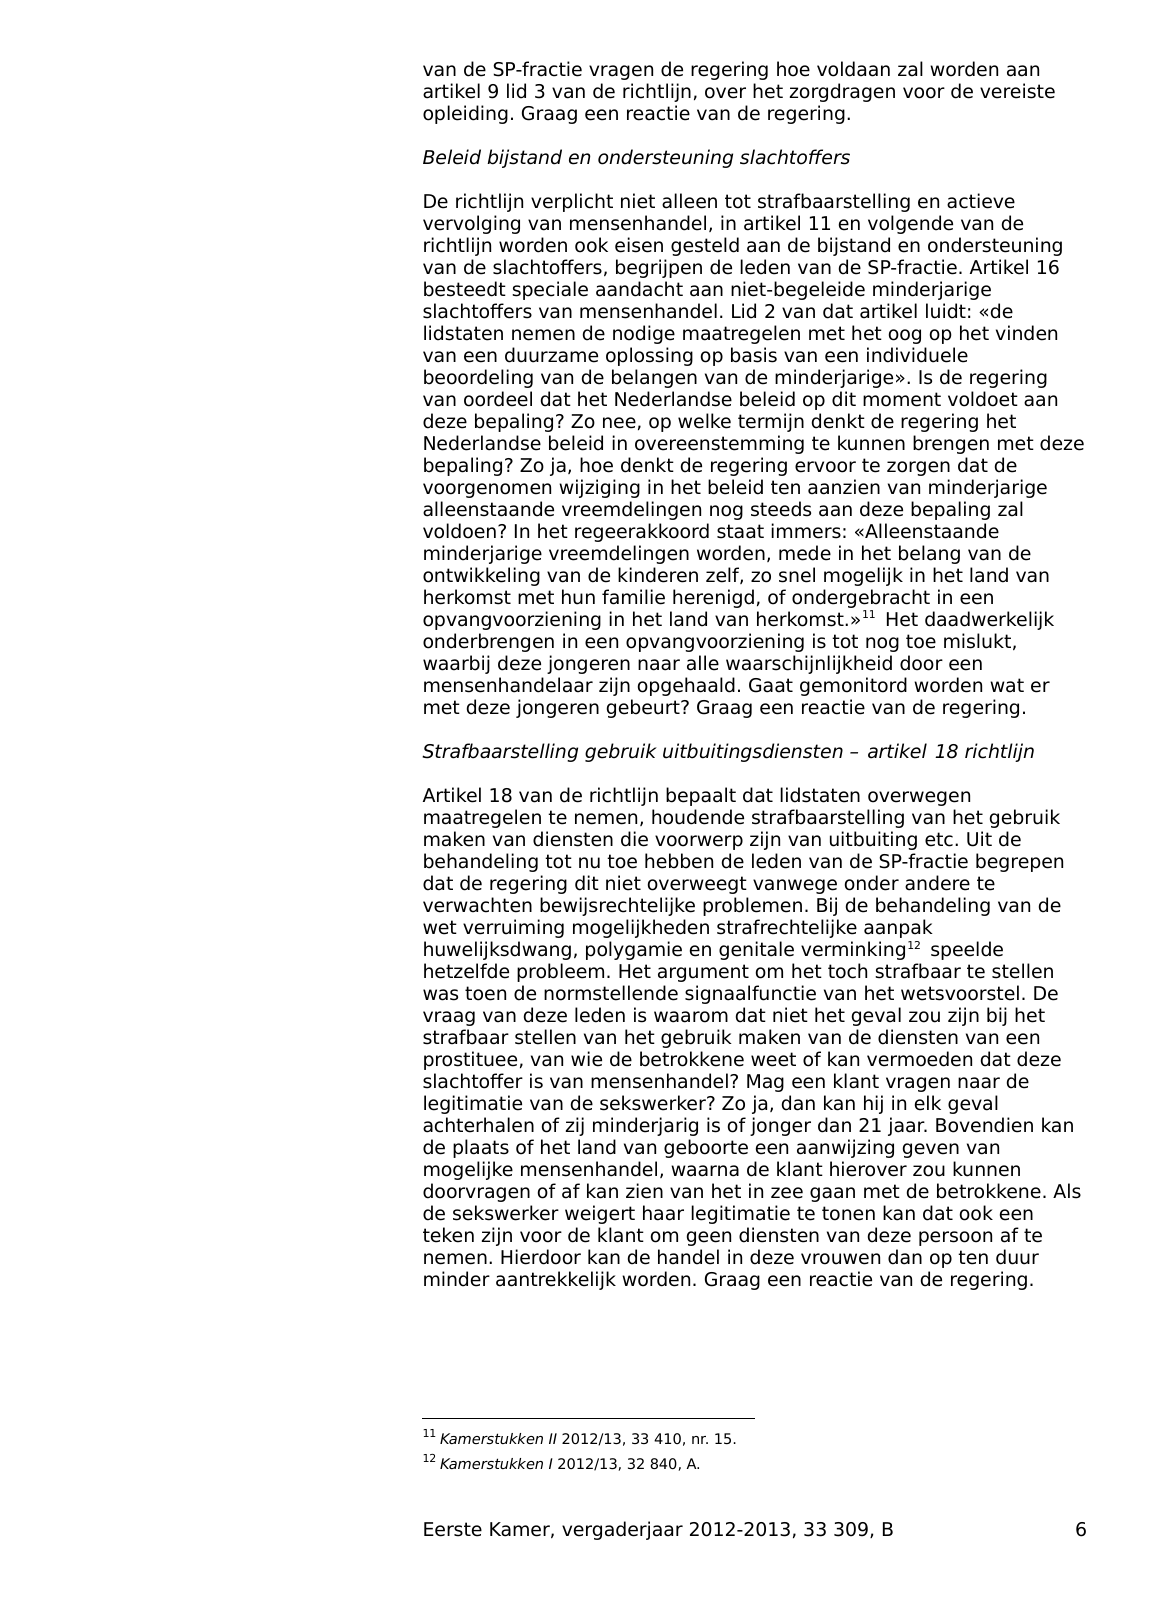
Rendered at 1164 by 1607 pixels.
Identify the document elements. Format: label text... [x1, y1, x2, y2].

text van de SP-fractie vragen de regering hoe voldaan zal worden aan artikel 9 lid 3 van de richtlijn, over het zorgdragen voor de vereiste opleiding. Graag een reactie van de regering. [422, 59, 1087, 125]
text Kamerstukken II 2012/13, 33 410, nr. 15. [422, 1427, 1087, 1449]
subtitle Beleid bijstand en ondersteuning slachtoffers [422, 147, 1087, 169]
text Artikel 18 van de richtlijn bepaalt dat lidstaten overwegen maatregelen te nemen, houdende strafbaarstelling van het gebruik maken van diensten die voorwerp zijn van uitbuiting etc. Uit de behandeling tot nu toe hebben de leden van de SP-fractie begrepen dat de regering dit niet overweegt vanwege onder andere te verwachten bewijsrechtelijke problemen. Bij de behandeling van de wet verruiming mogelijkheden strafrechtelijke aanpak huwelijksdwang, polygamie en genitale verminking speelde hetzelfde probleem. Het argument om het toch strafbaar te stellen was toen de normstellende signaalfunctie van het wetsvoorstel. De vraag van deze leden is waarom dat niet het geval zou zijn bij het strafbaar stellen van het gebruik maken van de diensten van een prostituee, van wie de betrokkene weet of kan vermoeden dat deze slachtoffer is van mensenhandel? Mag een klant vragen naar de legitimatie van de sekswerker? Zo ja, dan kan hij in elk geval achterhalen of zij minderjarig is of jonger dan 21 jaar. Bovendien kan de plaats of het land van geboorte een aanwijzing geven van mogelijke mensenhandel, waarna de klant hierover zou kunnen doorvragen of af kan zien van het in zee gaan met de betrokkene. Als de sekswerker weigert haar legitimatie te tonen kan dat ook een teken zijn voor de klant om geen diensten van deze persoon af te nemen. Hierdoor kan de handel in deze vrouwen dan op ten duur minder aantrekkelijk worden. Graag een reactie van de regering. [422, 785, 1087, 1291]
subtitle Strafbaarstelling gebruik uitbuitingsdiensten – artikel 18 richtlijn [422, 741, 1087, 763]
text De richtlijn verplicht niet alleen tot strafbaarstelling en actieve vervolging van mensenhandel, in artikel 11 en volgende van de richtlijn worden ook eisen gesteld aan de bijstand en ondersteuning van de slachtoffers, begrijpen de leden van de SP-fractie. Artikel 16 besteedt speciale aandacht aan niet-begeleide minderjarige slachtoffers van mensenhandel. Lid 2 van dat artikel luidt: «de lidstaten nemen de nodige maatregelen met het oog op het vinden van een duurzame oplossing op basis van een individuele beoordeling van de belangen van de minderjarige». Is de regering van oordeel dat het Nederlandse beleid op dit moment voldoet aan deze bepaling? Zo nee, op welke termijn denkt de regering het Nederlandse beleid in overeenstemming te kunnen brengen met deze bepaling? Zo ja, hoe denkt de regering ervoor te zorgen dat de voorgenomen wijziging in het beleid ten aanzien van minderjarige alleenstaande vreemdelingen nog steeds aan deze bepaling zal voldoen? In het regeerakkoord staat immers: «Alleenstaande minderjarige vreemdelingen worden, mede in het belang van de ontwikkeling van de kinderen zelf, zo snel mogelijk in het land van herkomst met hun familie herenigd, of ondergebracht in een opvangvoorziening in het land van herkomst.» Het daadwerkelijk onderbrengen in een opvangvoorziening is tot nog toe mislukt, waarbij deze jongeren naar alle waarschijnlijkheid door een mensenhandelaar zijn opgehaald. Gaat gemonitord worden wat er met deze jongeren gebeurt? Graag een reactie van de regering. [422, 191, 1087, 719]
text Kamerstukken I 2012/13, 32 840, A. [422, 1452, 1087, 1474]
